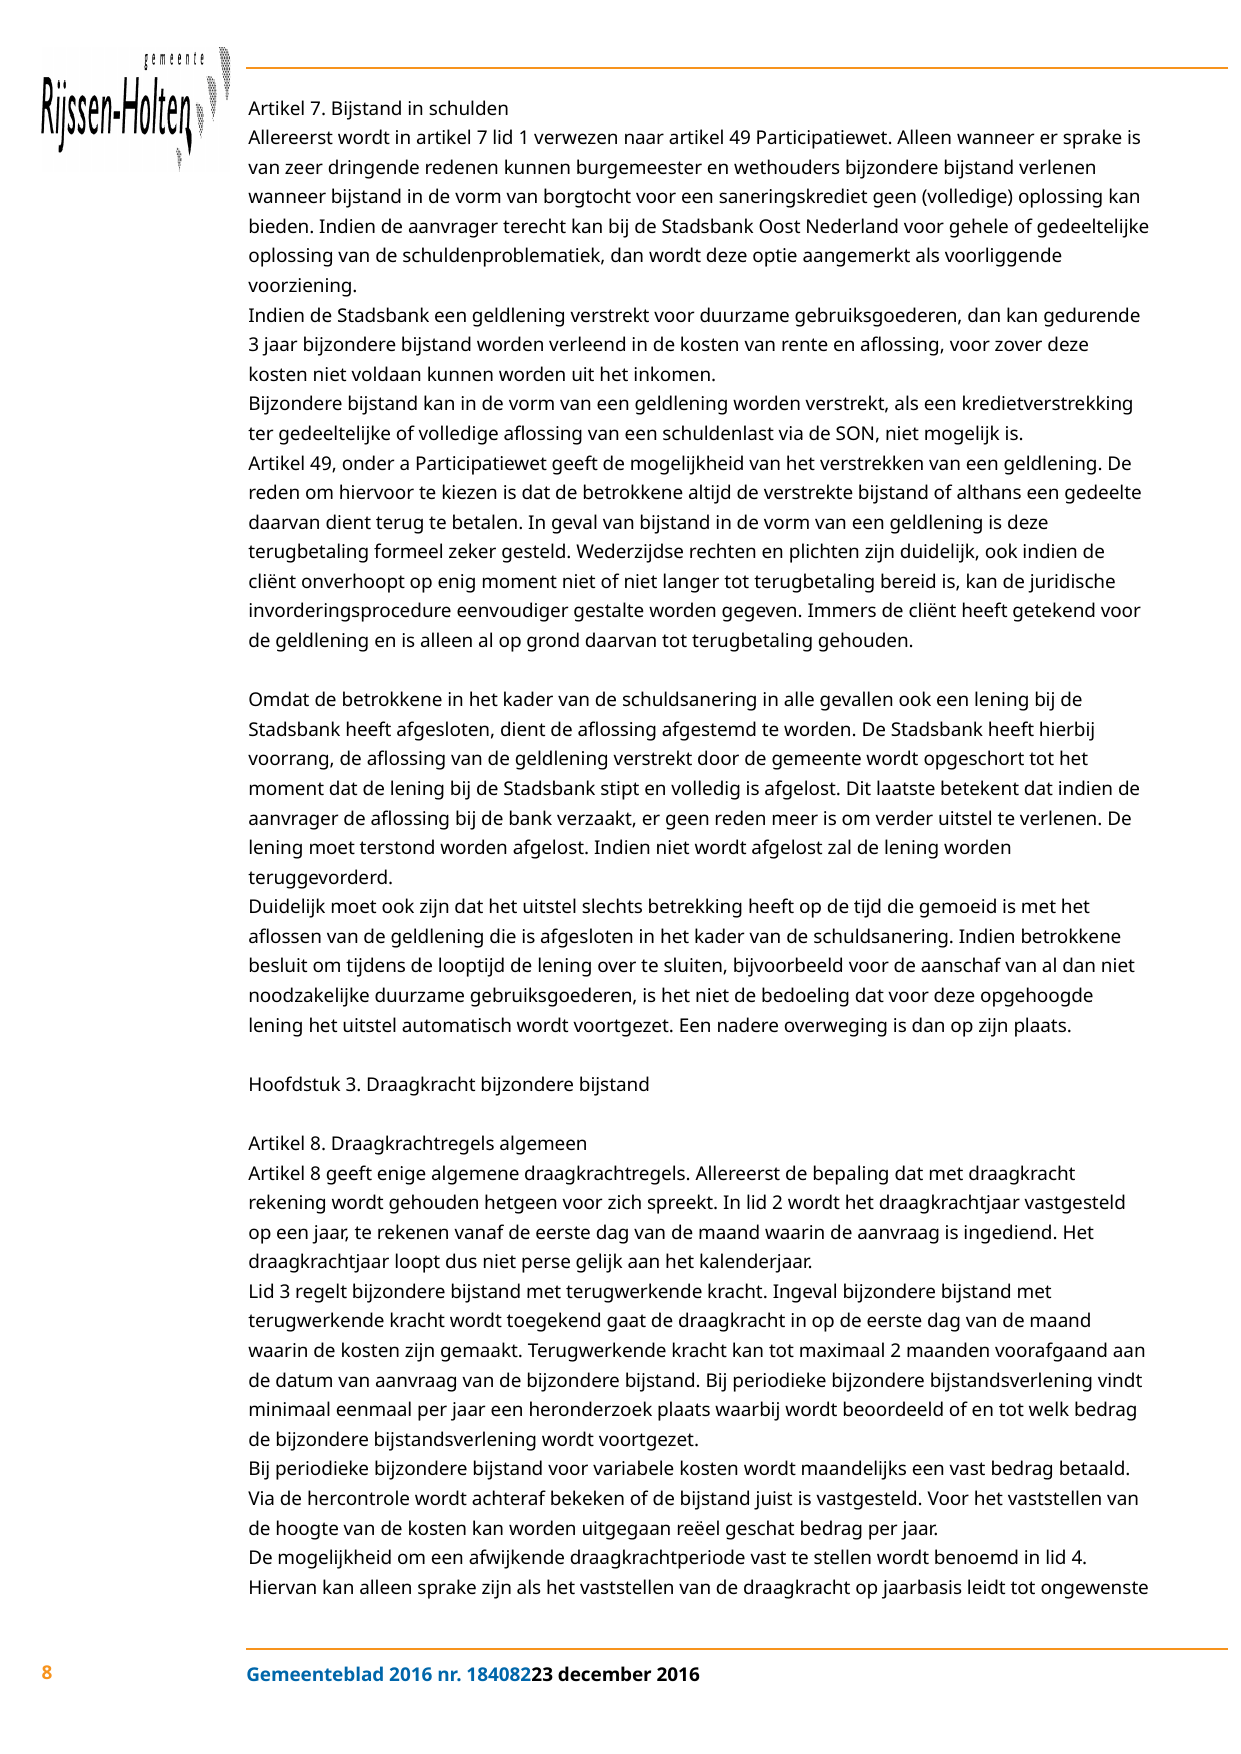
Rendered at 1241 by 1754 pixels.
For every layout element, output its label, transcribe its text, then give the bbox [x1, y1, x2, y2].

text Bijzondere bijstand kan in de vorm van een geldlening worden verstrekt, als een kredietverstrekking ter gedeeltelijke of volledige aflossing van een schuldenlast via de SON, niet mogelijk is. [248, 391, 1152, 446]
text Allereerst wordt in artikel 7 lid 1 verwezen naar artikel 49 Participatiewet. Alleen wanneer er sprake is van zeer dringende redenen kunnen burgemeester en wethouders bijzondere bijstand verlenen wanneer bijstand in de vorm van borgtocht voor een saneringskrediet geen (volledige) oplossing kan bieden. Indien de aanvrager terecht kan bij de Stadsbank Oost Nederland voor gehele of gedeeltelijke oplossing van de schuldenproblematiek, dan wordt deze optie aangemerkt als voorliggende voorziening. [248, 124, 1152, 298]
text Hoofdstuk 3. Draagkracht bijzondere bijstand [248, 1071, 1152, 1097]
text Lid 3 regelt bijzondere bijstand met terugwerkende kracht. Ingeval bijzondere bijstand met terugwerkende kracht wordt toegekend gaat de draagkracht in op de eerste dag van de maand waarin de kosten zijn gemaakt. Terugwerkende kracht kan tot maximaal 2 maanden voorafgaand aan de datum van aanvraag van de bijzondere bijstand. Bij periodieke bijzondere bijstandsverlening vindt minimaal eenmaal per jaar een heronderzoek plaats waarbij wordt beoordeeld of en tot welk bedrag de bijzondere bijstandsverlening wordt voortgezet. [248, 1278, 1152, 1452]
text Duidelijk moet ook zijn dat het uitstel slechts betrekking heeft op de tijd die gemoeid is met het aflossen van de geldlening die is afgesloten in het kader van de schuldsanering. Indien betrokkene besluit om tijdens de looptijd de lening over te sluiten, bijvoorbeeld voor de aanschaf van al dan niet noodzakelijke duurzame gebruiksgoederen, is het niet de bedoeling dat voor deze opgehoogde lening het uitstel automatisch wordt voortgezet. Een nadere overweging is dan op zijn plaats. [248, 893, 1152, 1038]
text De mogelijkheid om een afwijkende draagkrachtperiode vast te stellen wordt benoemd in lid 4. Hiervan kan alleen sprake zijn als het vaststellen van de draagkracht op jaarbasis leidt tot ongewenste [248, 1544, 1152, 1600]
text Indien de Stadsbank een geldlening verstrekt voor duurzame gebruiksgoederen, dan kan gedurende 3 jaar bijzondere bijstand worden verleend in de kosten van rente en aflossing, voor zover deze kosten niet voldaan kunnen worden uit het inkomen. [248, 302, 1152, 387]
text Omdat de betrokkene in het kader van de schuldsanering in alle gevallen ook een lening bij de Stadsbank heeft afgesloten, dient de aflossing afgestemd te worden. De Stadsbank heeft hierbij voorrang, de aflossing van de geldlening verstrekt door de gemeente wordt opgeschort tot het moment dat de lening bij de Stadsbank stipt en volledig is afgelost. Dit laatste betekent dat indien de aanvrager de aflossing bij de bank verzaakt, er geen reden meer is om verder uitstel te verlenen. De lening moet terstond worden afgelost. Indien niet wordt afgelost zal de lening worden teruggevorderd. [248, 686, 1152, 890]
text Artikel 8 geeft enige algemene draagkrachtregels. Allereerst de bepaling dat met draagkracht rekening wordt gehouden hetgeen voor zich spreekt. In lid 2 wordt het draagkrachtjaar vastgesteld op een jaar, te rekenen vanaf de eerste dag van de maand waarin de aanvraag is ingediend. Het draagkrachtjaar loopt dus niet perse gelijk aan het kalenderjaar. [248, 1160, 1152, 1274]
text Bij periodieke bijzondere bijstand voor variabele kosten wordt maandelijks een vast bedrag betaald. Via de hercontrole wordt achteraf bekeken of de bijstand juist is vastgesteld. Voor het vaststellen van de hoogte van de kosten kan worden uitgegaan reëel geschat bedrag per jaar. [248, 1456, 1152, 1541]
text Artikel 7. Bijstand in schulden [248, 95, 1152, 121]
text Artikel 49, onder a Participatiewet geeft de mogelijkheid van het verstrekken van een geldlening. De reden om hiervoor te kiezen is dat de betrokkene altijd de verstrekte bijstand of althans een gedeelte daarvan dient terug te betalen. In geval van bijstand in de vorm van een geldlening is deze terugbetaling formeel zeker gesteld. Wederzijdse rechten en plichten zijn duidelijk, ook indien de cliënt onverhoopt op enig moment niet of niet langer tot terugbetaling bereid is, kan de juridische invorderingsprocedure eenvoudiger gestalte worden gegeven. Immers de cliënt heeft getekend voor de geldlening en is alleen al op grond daarvan tot terugbetaling gehouden. [248, 450, 1152, 653]
picture [41, 47, 231, 172]
text Artikel 8. Draagkrachtregels algemeen [248, 1130, 1152, 1156]
